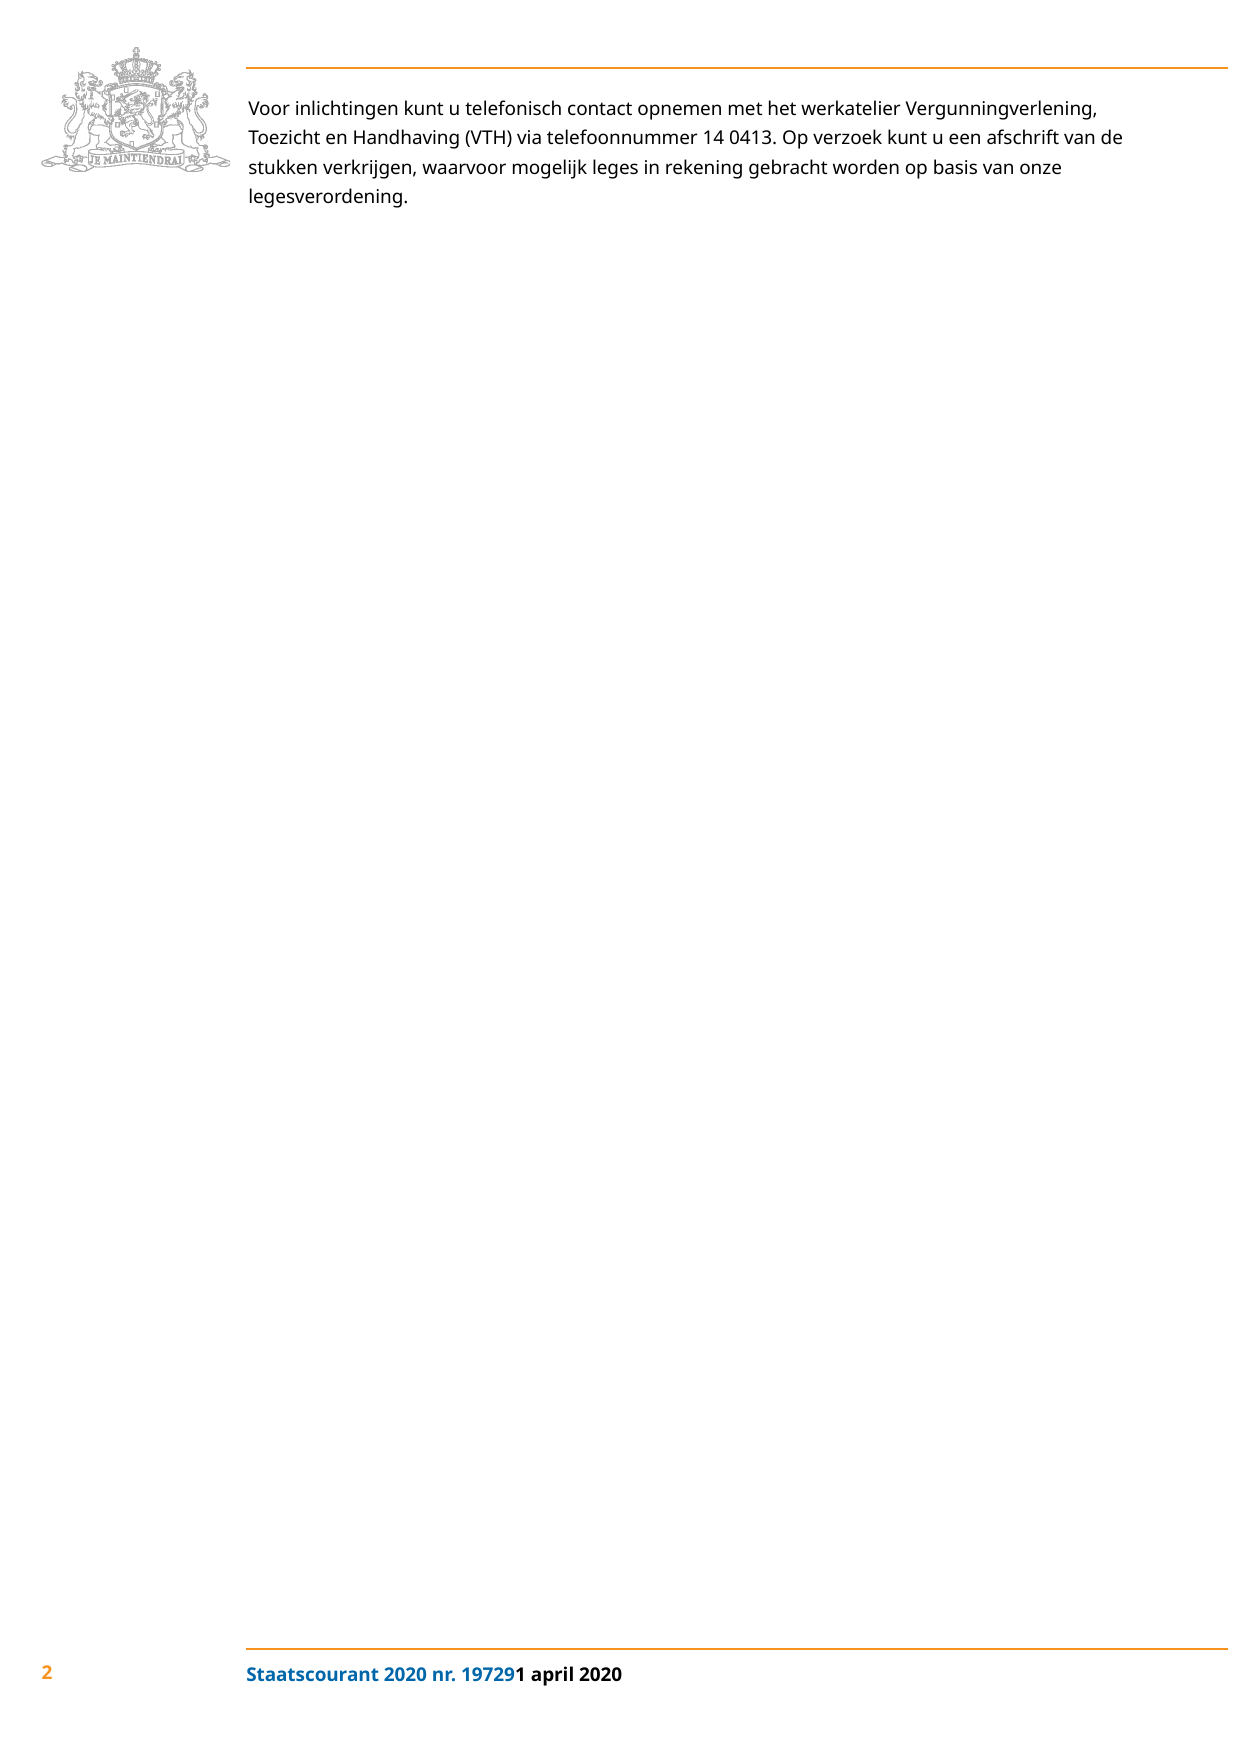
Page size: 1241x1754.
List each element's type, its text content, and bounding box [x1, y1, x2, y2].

picture [41, 47, 231, 172]
text Voor inlichtingen kunt u telefonisch contact opnemen met het werkatelier Vergunningverlening, Toezicht en Handhaving (VTH) via telefoonnummer 14 0413. Op verzoek kunt u een afschrift van de stukken verkrijgen, waarvoor mogelijk leges in rekening gebracht worden op basis van onze legesverordening. [248, 95, 1152, 209]
